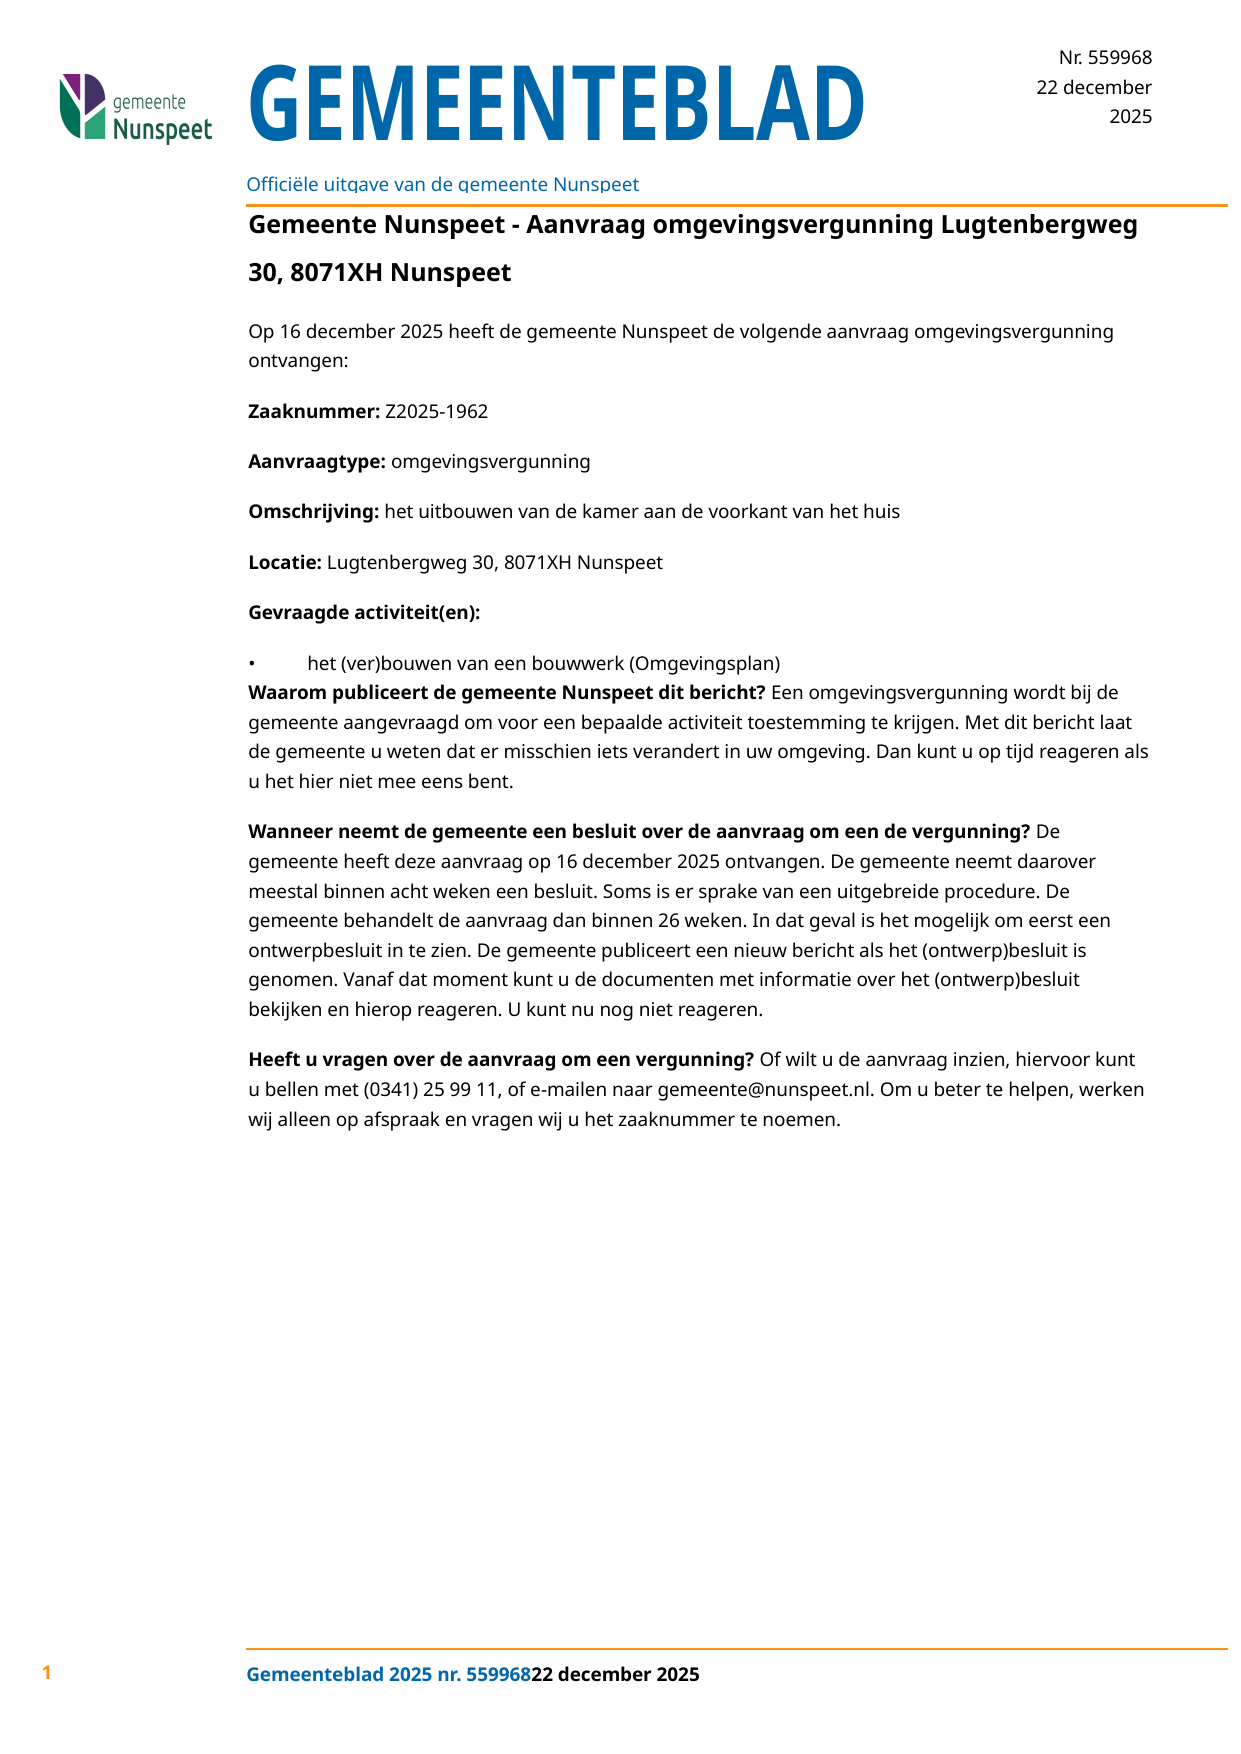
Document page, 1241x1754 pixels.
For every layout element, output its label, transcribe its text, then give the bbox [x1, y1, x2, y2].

text Heeft u vragen over de aanvraag om een vergunning? Of wilt u de aanvraag inzien, hiervoor kunt u bellen met (0341) 25 99 11, of e-mailen naar gemeente@nunspeet.nl. Om u beter te helpen, werken wij alleen op afspraak en vragen wij u het zaaknummer te noemen. [248, 1047, 1152, 1132]
list het (ver)bouwen van een bouwwerk (Omgevingsplan) [248, 650, 1152, 676]
text Op 16 december 2025 heeft de gemeente Nunspeet de volgende aanvraag omgevingsvergunning ontvangen: [248, 318, 1152, 373]
text Gemeente Nunspeet - Aanvraag omgevingsvergunning Lugtenbergweg 30, 8071XH Nunspeet [248, 207, 1152, 288]
text Wanneer neemt de gemeente een besluit over de aanvraag om een de vergunning? De gemeente heeft deze aanvraag op 16 december 2025 ontvangen. De gemeente neemt daarover meestal binnen acht weken een besluit. Soms is er sprake van een uitgebreide procedure. De gemeente behandelt de aanvraag dan binnen 26 weken. In dat geval is het mogelijk om eerst een ontwerpbesluit in te zien. De gemeente publiceert een nieuw bericht als het (ontwerp)besluit is genomen. Vanaf dat moment kunt u de documenten met informatie over het (ontwerp)besluit bekijken en hierop reageren. U kunt nu nog niet reageren. [248, 819, 1152, 1022]
text Zaaknummer: Z2025-1962 [248, 398, 1152, 424]
text Omschrijving: het uitbouwen van de kamer aan de voorkant van het huis [248, 499, 1152, 524]
text Gevraagde activiteit(en): [248, 599, 1152, 625]
text Waarom publiceert de gemeente Nunspeet dit bericht? Een omgevingsvergunning wordt bij de gemeente aangevraagd om voor een bepaalde activiteit toestemming te krijgen. Met dit bericht laat de gemeente u weten dat er misschien iets verandert in uw omgeving. Dan kunt u op tijd reageren als u het hier niet mee eens bent. [248, 679, 1152, 794]
text Locatie: Lugtenbergweg 30, 8071XH Nunspeet [248, 549, 1152, 575]
picture [41, 47, 231, 172]
text Aanvraagtype: omgevingsvergunning [248, 448, 1152, 474]
